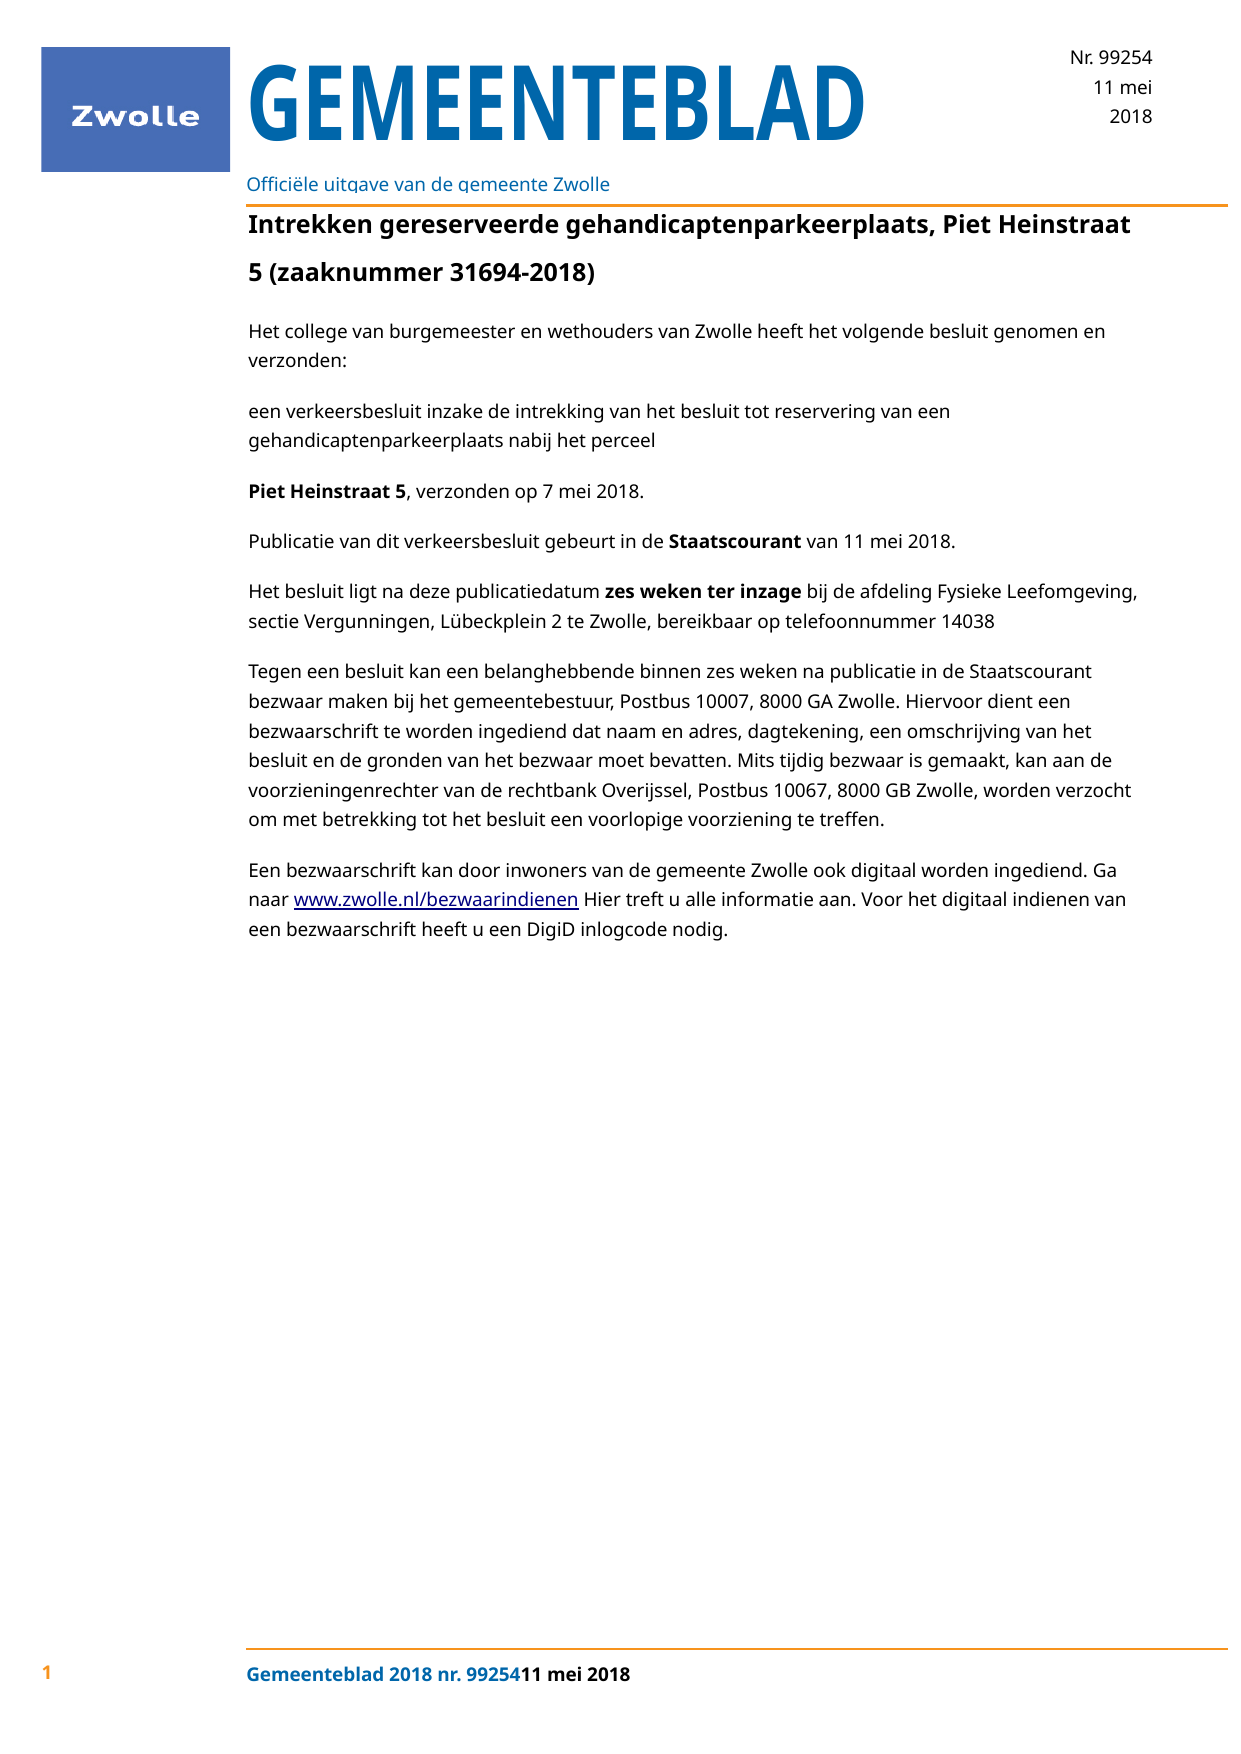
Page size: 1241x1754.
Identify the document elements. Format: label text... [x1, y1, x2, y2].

text Het besluit ligt na deze publicatiedatum zes weken ter inzage bij de afdeling Fysieke Leefomgeving, sectie Vergunningen, Lübeckplein 2 te Zwolle, bereikbaar op telefoonnummer 14038 [248, 579, 1152, 634]
text Piet Heinstraat 5, verzonden op 7 mei 2018. [248, 478, 1152, 504]
text Intrekken gereserveerde gehandicaptenparkeerplaats, Piet Heinstraat 5 (zaaknummer 31694-2018) [248, 207, 1152, 288]
text Het college van burgemeester en wethouders van Zwolle heeft het volgende besluit genomen en verzonden: [248, 318, 1152, 373]
text een verkeersbesluit inzake de intrekking van het besluit tot reservering van een gehandicaptenparkeerplaats nabij het perceel [248, 398, 1152, 453]
text Publicatie van dit verkeersbesluit gebeurt in de Staatscourant van 11 mei 2018. [248, 528, 1152, 554]
text Tegen een besluit kan een belanghebbende binnen zes weken na publicatie in de Staatscourant bezwaar maken bij het gemeentebestuur, Postbus 10007, 8000 GA Zwolle. Hiervoor dient een bezwaarschrift te worden ingediend dat naam en adres, dagtekening, een omschrijving van het besluit en de gronden van het bezwaar moet bevatten. Mits tijdig bezwaar is gemaakt, kan aan de voorzieningenrechter van de rechtbank Overijssel, Postbus 10067, 8000 GB Zwolle, worden verzocht om met betrekking tot het besluit een voorlopige voorziening te treffen. [248, 659, 1152, 832]
text Een bezwaarschrift kan door inwoners van de gemeente Zwolle ook digitaal worden ingediend. Ga naar www.zwolle.nl/bezwaarindienen Hier treft u alle informatie aan. Voor het digitaal indienen van een bezwaarschrift heeft u een DigiD inlogcode nodig. [248, 857, 1152, 942]
picture [41, 47, 231, 172]
